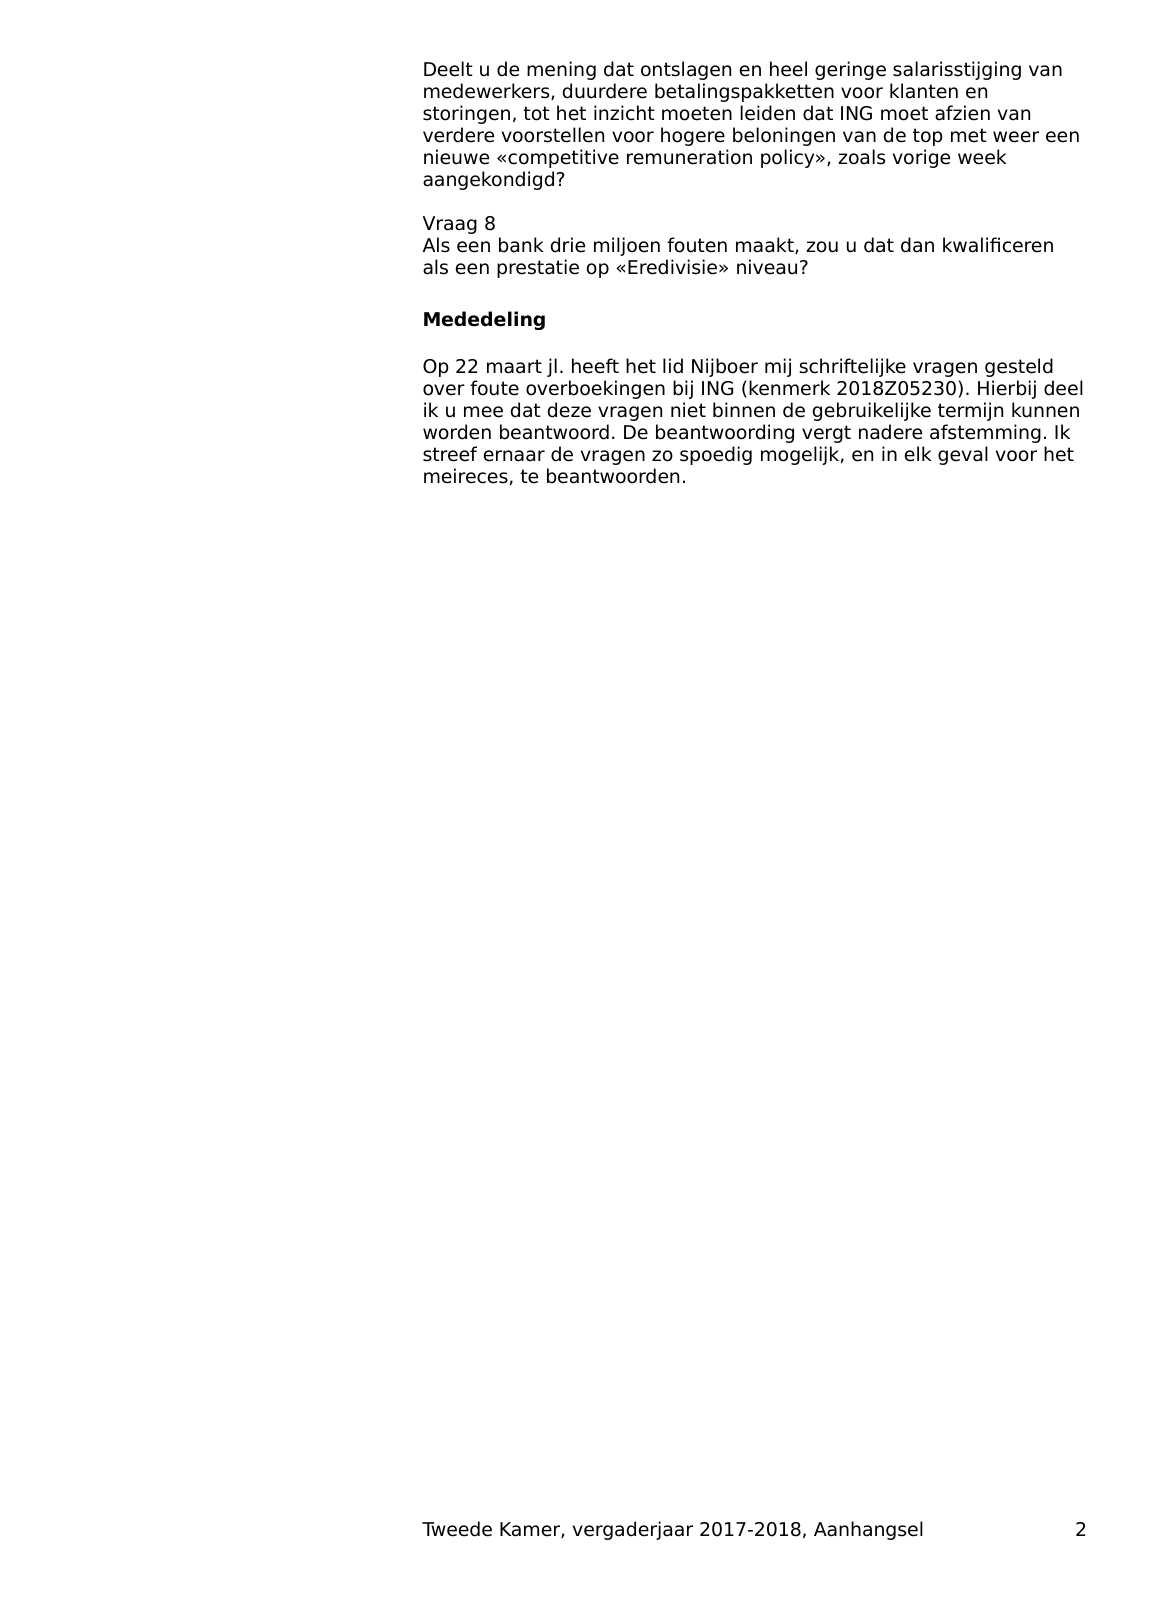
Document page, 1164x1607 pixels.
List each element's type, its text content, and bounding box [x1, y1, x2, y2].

text Op 22 maart jl. heeft het lid Nijboer mij schriftelijke vragen gesteld over foute overboekingen bij ING (kenmerk 2018Z05230). Hierbij deel ik u mee dat deze vragen niet binnen de gebruikelijke termijn kunnen worden beantwoord. De beantwoording vergt nadere afstemming. Ik streef ernaar de vragen zo spoedig mogelijk, en in elk geval voor het meireces, te beantwoorden. [422, 356, 1087, 488]
subtitle Mededeling [422, 309, 1087, 331]
text Vraag 8 [422, 213, 1087, 235]
text Deelt u de mening dat ontslagen en heel geringe salarisstijging van medewerkers, duurdere betalingspakketten voor klanten en storingen, tot het inzicht moeten leiden dat ING moet afzien van verdere voorstellen voor hogere beloningen van de top met weer een nieuwe «competitive remuneration policy», zoals vorige week aangekondigd? [422, 59, 1087, 191]
text Als een bank drie miljoen fouten maakt, zou u dat dan kwalificeren als een prestatie op «Eredivisie» niveau? [422, 235, 1087, 279]
